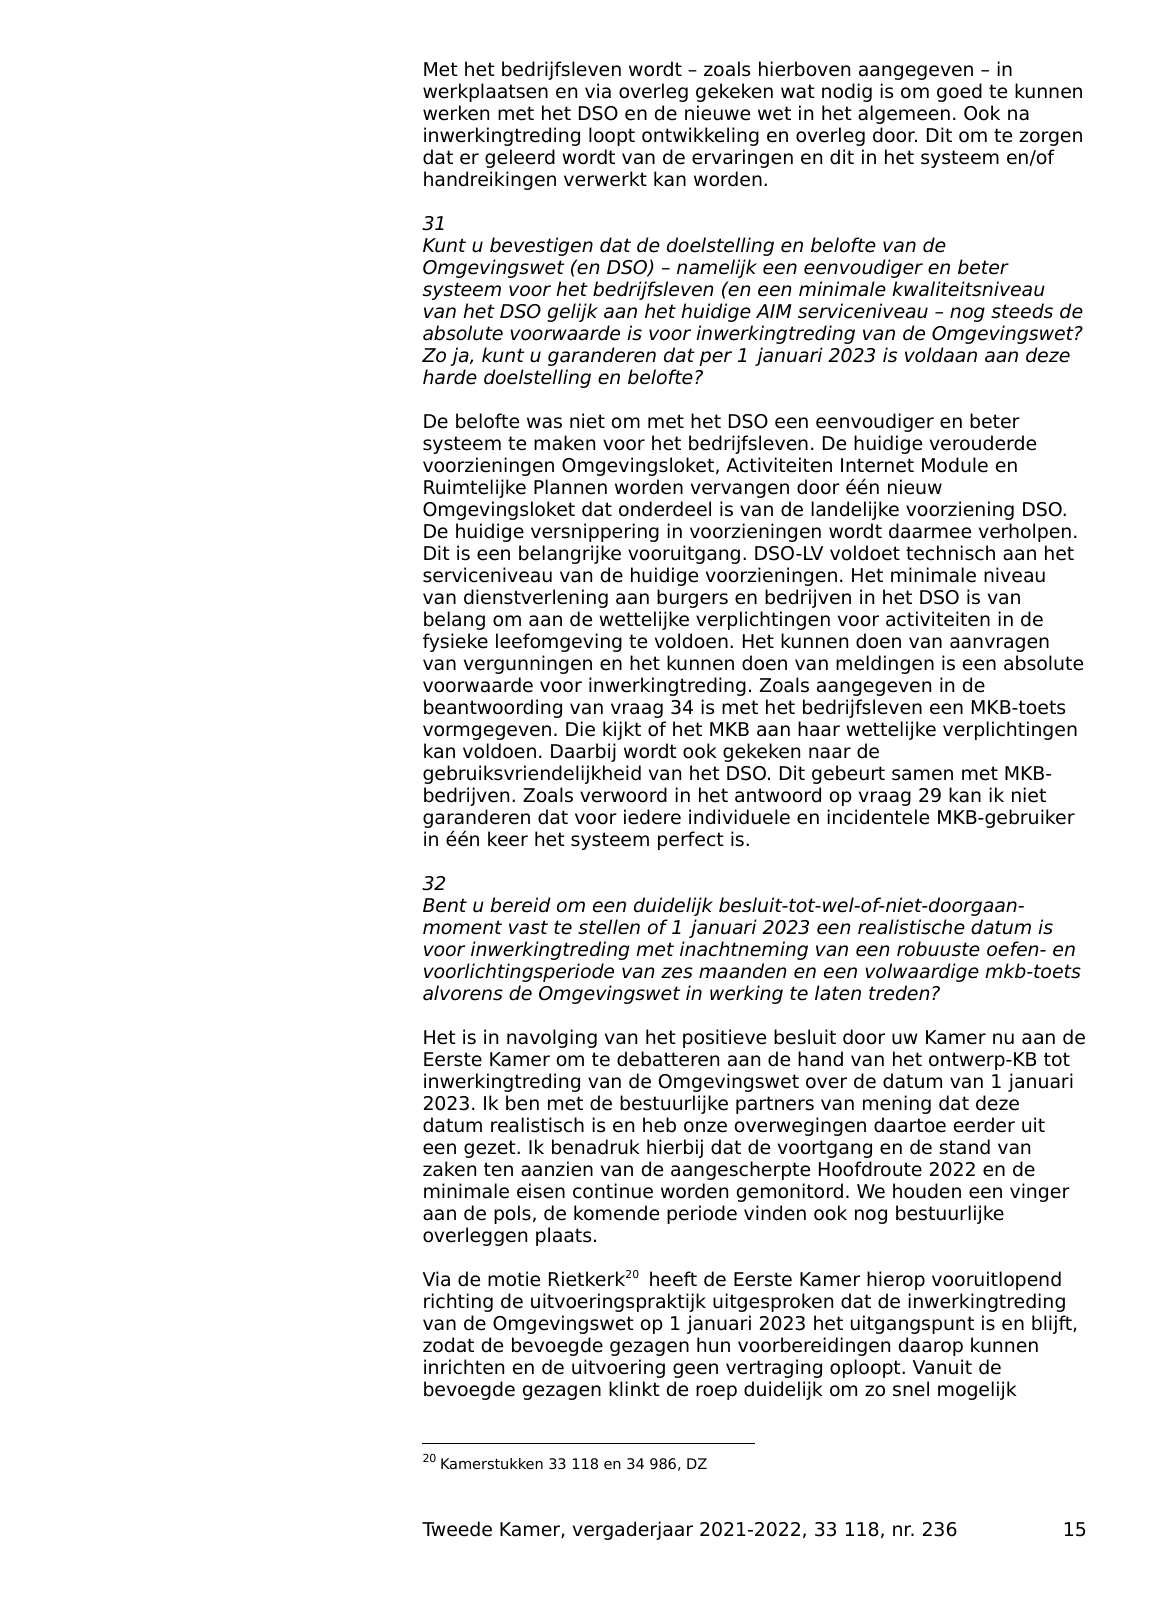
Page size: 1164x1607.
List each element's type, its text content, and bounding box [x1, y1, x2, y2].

text Met het bedrijfsleven wordt – zoals hierboven aangegeven – in werkplaatsen en via overleg gekeken wat nodig is om goed te kunnen werken met het DSO en de nieuwe wet in het algemeen. Ook na inwerkingtreding loopt ontwikkeling en overleg door. Dit om te zorgen dat er geleerd wordt van de ervaringen en dit in het systeem en/of handreikingen verwerkt kan worden. [422, 59, 1087, 191]
text 31 [422, 213, 1087, 235]
text 32 [422, 873, 1087, 895]
text Bent u bereid om een duidelijk besluit-tot-wel-of-niet-doorgaan-moment vast te stellen of 1 januari 2023 een realistische datum is voor inwerkingtreding met inachtneming van een robuuste oefen- en voorlichtingsperiode van zes maanden en een volwaardige mkb-toets alvorens de Omgevingswet in werking te laten treden? [422, 895, 1087, 1005]
text De belofte was niet om met het DSO een eenvoudiger en beter systeem te maken voor het bedrijfsleven. De huidige verouderde voorzieningen Omgevingsloket, Activiteiten Internet Module en Ruimtelijke Plannen worden vervangen door één nieuw Omgevingsloket dat onderdeel is van de landelijke voorziening DSO. De huidige versnippering in voorzieningen wordt daarmee verholpen. Dit is een belangrijke vooruitgang. DSO-LV voldoet technisch aan het serviceniveau van de huidige voorzieningen. Het minimale niveau van dienstverlening aan burgers en bedrijven in het DSO is van belang om aan de wettelijke verplichtingen voor activiteiten in de fysieke leefomgeving te voldoen. Het kunnen doen van aanvragen van vergunningen en het kunnen doen van meldingen is een absolute voorwaarde voor inwerkingtreding. Zoals aangegeven in de beantwoording van vraag 34 is met het bedrijfsleven een MKB-toets vormgegeven. Die kijkt of het MKB aan haar wettelijke verplichtingen kan voldoen. Daarbij wordt ook gekeken naar de gebruiksvriendelijkheid van het DSO. Dit gebeurt samen met MKB-bedrijven. Zoals verwoord in het antwoord op vraag 29 kan ik niet garanderen dat voor iedere individuele en incidentele MKB-gebruiker in één keer het systeem perfect is. [422, 411, 1087, 851]
text Kunt u bevestigen dat de doelstelling en belofte van de Omgevingswet (en DSO) – namelijk een eenvoudiger en beter systeem voor het bedrijfsleven (en een minimale kwaliteitsniveau van het DSO gelijk aan het huidige AIM serviceniveau – nog steeds de absolute voorwaarde is voor inwerkingtreding van de Omgevingswet? Zo ja, kunt u garanderen dat per 1 januari 2023 is voldaan aan deze harde doelstelling en belofte? [422, 235, 1087, 389]
text Kamerstukken 33 118 en 34 986, DZ [422, 1452, 1087, 1474]
text Via de motie Rietkerk heeft de Eerste Kamer hierop vooruitlopend richting de uitvoeringspraktijk uitgesproken dat de inwerkingtreding van de Omgevingswet op 1 januari 2023 het uitgangspunt is en blijft, zodat de bevoegde gezagen hun voorbereidingen daarop kunnen inrichten en de uitvoering geen vertraging oploopt. Vanuit de bevoegde gezagen klinkt de roep duidelijk om zo snel mogelijk [422, 1269, 1087, 1401]
text Het is in navolging van het positieve besluit door uw Kamer nu aan de Eerste Kamer om te debatteren aan de hand van het ontwerp-KB tot inwerkingtreding van de Omgevingswet over de datum van 1 januari 2023. Ik ben met de bestuurlijke partners van mening dat deze datum realistisch is en heb onze overwegingen daartoe eerder uit een gezet. Ik benadruk hierbij dat de voortgang en de stand van zaken ten aanzien van de aangescherpte Hoofdroute 2022 en de minimale eisen continue worden gemonitord. We houden een vinger aan de pols, de komende periode vinden ook nog bestuurlijke overleggen plaats. [422, 1027, 1087, 1247]
